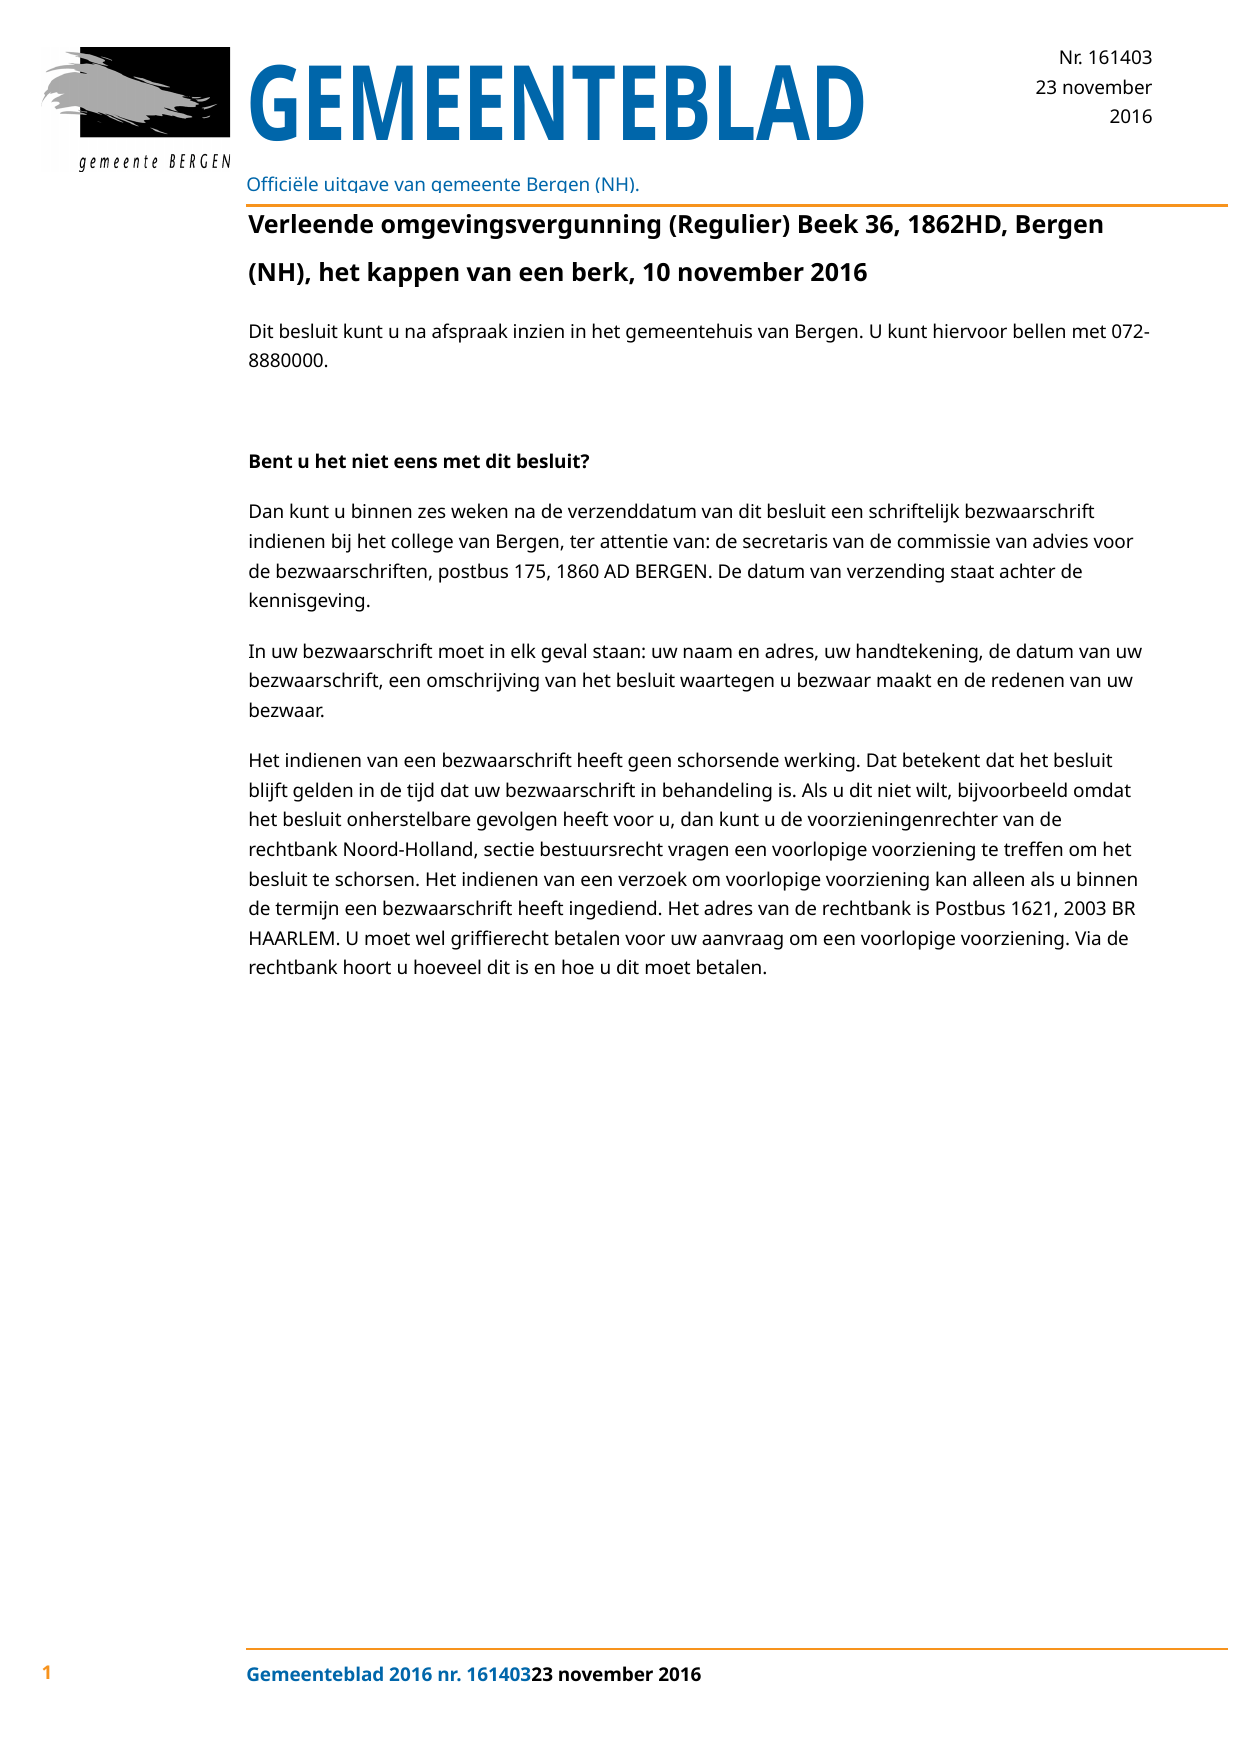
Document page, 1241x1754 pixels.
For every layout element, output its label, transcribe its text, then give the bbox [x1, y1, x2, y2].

text In uw bezwaarschrift moet in elk geval staan: uw naam en adres, uw handtekening, de datum van uw bezwaarschrift, een omschrijving van het besluit waartegen u bezwaar maakt en de redenen van uw bezwaar. [248, 638, 1152, 723]
picture [41, 47, 231, 172]
text Dan kunt u binnen zes weken na de verzenddatum van dit besluit een schriftelijk bezwaarschrift indienen bij het college van Bergen, ter attentie van: de secretaris van de commissie van advies voor de bezwaarschriften, postbus 175, 1860 AD BERGEN. De datum van verzending staat achter de kennisgeving. [248, 499, 1152, 613]
text Dit besluit kunt u na afspraak inzien in het gemeentehuis van Bergen. U kunt hiervoor bellen met 072-8880000. [248, 318, 1152, 373]
text Verleende omgevingsvergunning (Regulier) Beek 36, 1862HD, Bergen (NH), het kappen van een berk, 10 november 2016 [248, 207, 1152, 288]
text Bent u het niet eens met dit besluit? [248, 448, 1152, 474]
text Het indienen van een bezwaarschrift heeft geen schorsende werking. Dat betekent dat het besluit blijft gelden in de tijd dat uw bezwaarschrift in behandeling is. Als u dit niet wilt, bijvoorbeeld omdat het besluit onherstelbare gevolgen heeft voor u, dan kunt u de voorzieningenrechter van de rechtbank Noord-Holland, sectie bestuursrecht vragen een voorlopige voorziening te treffen om het besluit te schorsen. Het indienen van een verzoek om voorlopige voorziening kan alleen als u binnen de termijn een bezwaarschrift heeft ingediend. Het adres van de rechtbank is Postbus 1621, 2003 BR HAARLEM. U moet wel griffierecht betalen voor uw aanvraag om een voorlopige voorziening. Via de rechtbank hoort u hoeveel dit is en hoe u dit moet betalen. [248, 747, 1152, 980]
